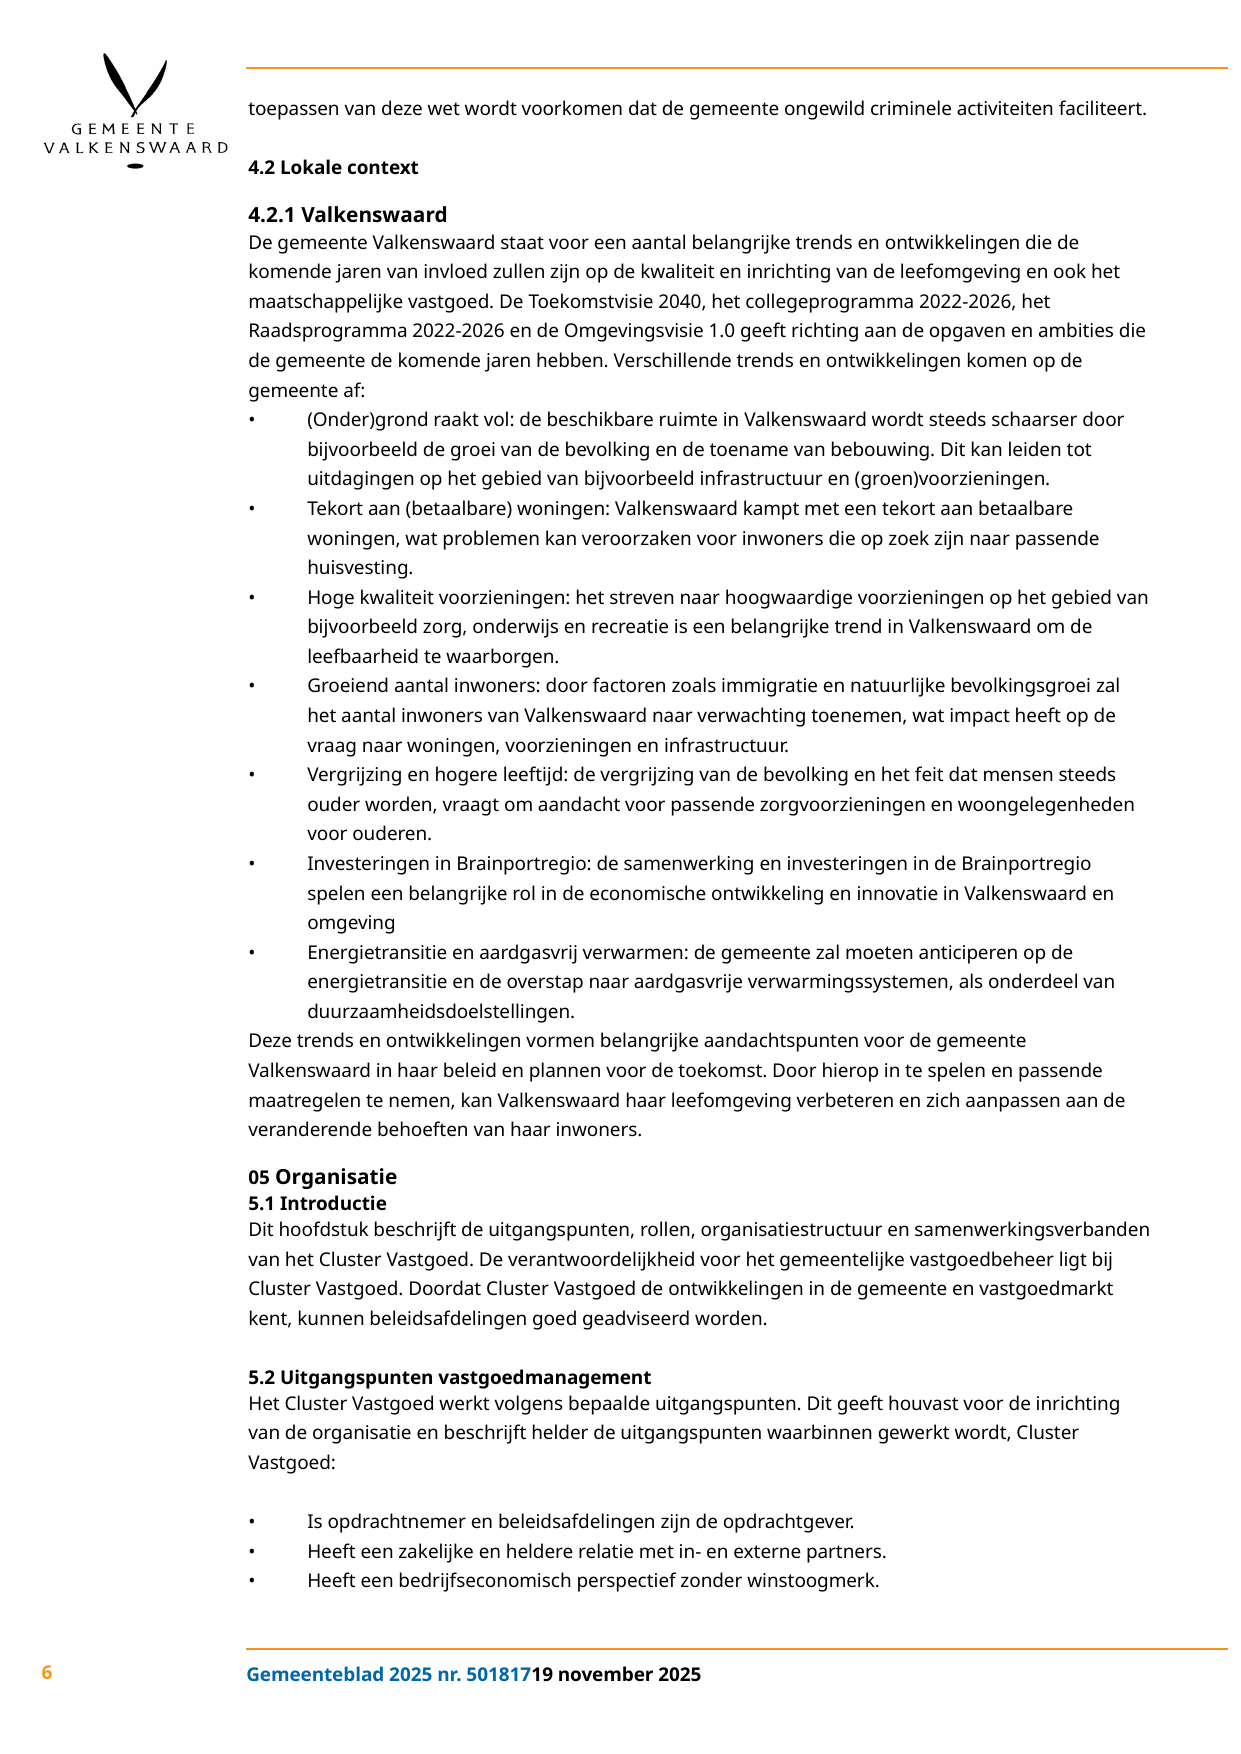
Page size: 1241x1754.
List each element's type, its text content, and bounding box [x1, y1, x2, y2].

text De gemeente Valkenswaard staat voor een aantal belangrijke trends en ontwikkelingen die de komende jaren van invloed zullen zijn op de kwaliteit en inrichting van de leefomgeving en ook het maatschappelijke vastgoed. De Toekomstvisie 2040, het collegeprogramma 2022-2026, het Raadsprogramma 2022-2026 en de Omgevingsvisie 1.0 geeft richting aan de opgaven en ambities die de gemeente de komende jaren hebben. Verschillende trends en ontwikkelingen komen op de gemeente af: [248, 229, 1152, 403]
text Het Cluster Vastgoed werkt volgens bepaalde uitgangspunten. Dit geeft houvast voor de inrichting van de organisatie en beschrijft helder de uitgangspunten waarbinnen gewerkt wordt, Cluster Vastgoed: [248, 1390, 1152, 1475]
list Investeringen in Brainportregio: de samenwerking en investeringen in de Brainportregio spelen een belangrijke rol in de economische ontwikkeling en innovatie in Valkenswaard en omgeving [248, 850, 1152, 935]
text 05 Organisatie [248, 1162, 1152, 1191]
list Hoge kwaliteit voorzieningen: het streven naar hoogwaardige voorzieningen op het gebied van bijvoorbeeld zorg, onderwijs en recreatie is een belangrijke trend in Valkenswaard om de leefbaarheid te waarborgen. [248, 584, 1152, 669]
list Groeiend aantal inwoners: door factoren zoals immigratie en natuurlijke bevolkingsgroei zal het aantal inwoners van Valkenswaard naar verwachting toenemen, wat impact heeft op de vraag naar woningen, voorzieningen en infrastructuur. [248, 673, 1152, 758]
picture [41, 47, 231, 172]
list Tekort aan (betaalbare) woningen: Valkenswaard kampt met een tekort aan betaalbare woningen, wat problemen kan veroorzaken voor inwoners die op zoek zijn naar passende huisvesting. [248, 495, 1152, 580]
text 5.1 Introductie [248, 1191, 1152, 1216]
text 5.2 Uitgangspunten vastgoedmanagement [248, 1364, 1152, 1390]
text Dit hoofdstuk beschrijft de uitgangspunten, rollen, organisatiestructuur en samenwerkingsverbanden van het Cluster Vastgoed. De verantwoordelijkheid voor het gemeentelijke vastgoedbeheer ligt bij Cluster Vastgoed. Doordat Cluster Vastgoed de ontwikkelingen in de gemeente en vastgoedmarkt kent, kunnen beleidsafdelingen goed geadviseerd worden. [248, 1216, 1152, 1331]
list Energietransitie en aardgasvrij verwarmen: de gemeente zal moeten anticiperen op de energietransitie en de overstap naar aardgasvrije verwarmingssystemen, als onderdeel van duurzaamheidsdoelstellingen. [248, 939, 1152, 1024]
text 4.2 Lokale context [248, 154, 1152, 180]
list (Onder)grond raakt vol: de beschikbare ruimte in Valkenswaard wordt steeds schaarser door bijvoorbeeld de groei van de bevolking en de toename van bebouwing. Dit kan leiden tot uitdagingen op het gebied van bijvoorbeeld infrastructuur en (groen)voorzieningen. [248, 406, 1152, 491]
list Heeft een zakelijke en heldere relatie met in- en externe partners. [248, 1538, 1152, 1563]
list Is opdrachtnemer en beleidsafdelingen zijn de opdrachtgever. [248, 1508, 1152, 1534]
list Vergrijzing en hogere leeftijd: de vergrijzing van de bevolking en het feit dat mensen steeds ouder worden, vraagt om aandacht voor passende zorgvoorzieningen en woongelegenheden voor ouderen. [248, 761, 1152, 846]
text toepassen van deze wet wordt voorkomen dat de gemeente ongewild criminele activiteiten faciliteert. [248, 95, 1152, 121]
text Deze trends en ontwikkelingen vormen belangrijke aandachtspunten voor de gemeente Valkenswaard in haar beleid en plannen voor de toekomst. Door hierop in te spelen en passende maatregelen te nemen, kan Valkenswaard haar leefomgeving verbeteren en zich aanpassen aan de veranderende behoeften van haar inwoners. [248, 1028, 1152, 1142]
text 4.2.1 Valkenswaard [248, 201, 1152, 229]
list Heeft een bedrijfseconomisch perspectief zonder winstoogmerk. [248, 1567, 1152, 1593]
